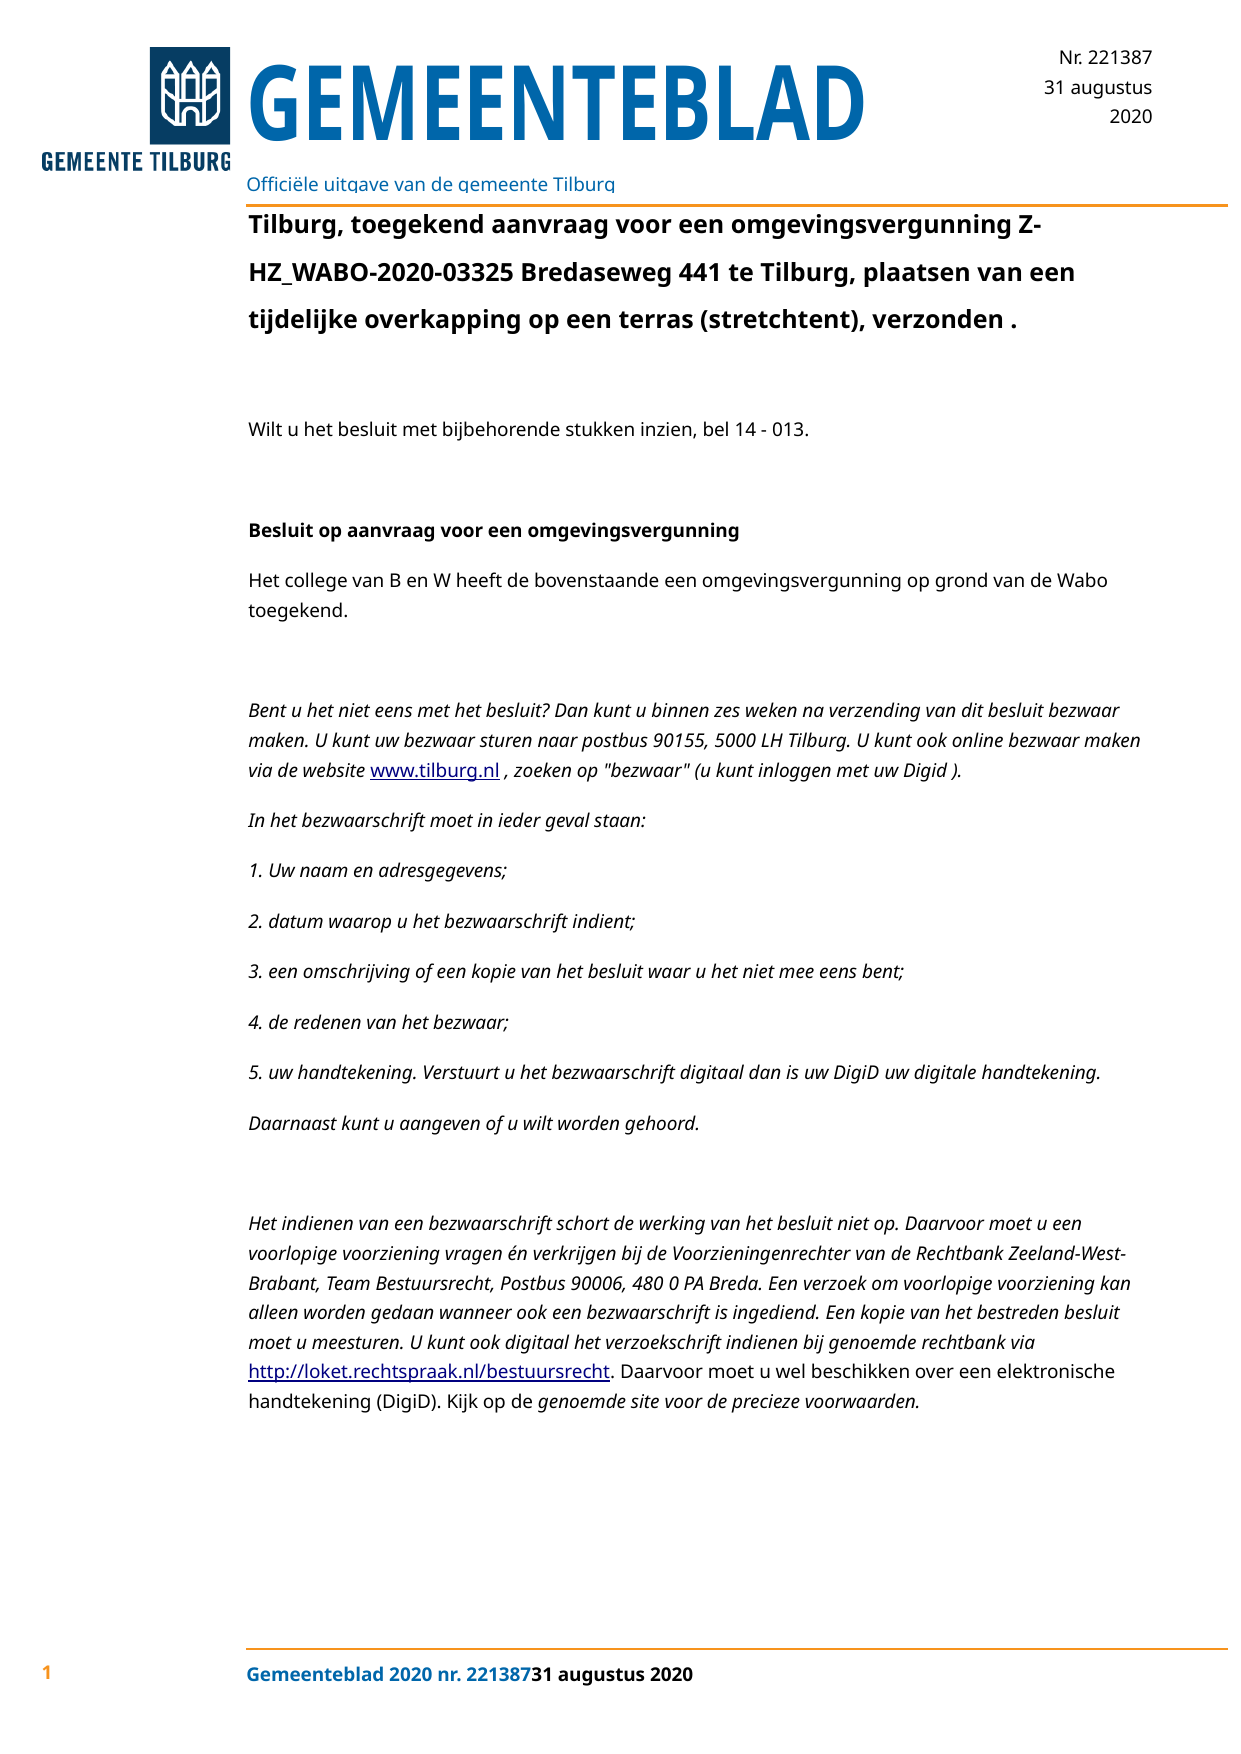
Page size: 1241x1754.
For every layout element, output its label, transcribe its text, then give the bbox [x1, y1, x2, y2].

text Besluit op aanvraag voor een omgevingsvergunning [248, 517, 1152, 542]
text 1. Uw naam en adresgegevens; [248, 858, 1152, 883]
text Bent u het niet eens met het besluit? Dan kunt u binnen zes weken na verzending van dit besluit bezwaar maken. U kunt uw bezwaar sturen naar postbus 90155, 5000 LH Tilburg. U kunt ook online bezwaar maken via de website www.tilburg.nl , zoeken op "bezwaar" (u kunt inloggen met uw Digid ). [248, 698, 1152, 782]
text Het college van B en W heeft de bovenstaande een omgevingsvergunning op grond van de Wabo toegekend. [248, 567, 1152, 622]
text Tilburg, toegekend aanvraag voor een omgevingsvergunning Z-HZ_WABO-2020-03325 Bredaseweg 441 te Tilburg, plaatsen van een tijdelijke overkapping op een terras (stretchtent), verzonden . [248, 207, 1152, 336]
text Daarnaast kunt u aangeven of u wilt worden gehoord. [248, 1110, 1152, 1135]
text Wilt u het besluit met bijbehorende stukken inzien, bel 14 - 013. [248, 416, 1152, 442]
text Het indienen van een bezwaarschrift schort de werking van het besluit niet op. Daarvoor moet u een voorlopige voorziening vragen én verkrijgen bij de Voorzieningenrechter van de Rechtbank Zeeland-West-Brabant, Team Bestuursrecht, Postbus 90006, 480 0 PA Breda. Een verzoek om voorlopige voorziening kan alleen worden gedaan wanneer ook een bezwaarschrift is ingediend. Een kopie van het bestreden besluit moet u meesturen. U kunt ook digitaal het verzoekschrift indienen bij genoemde rechtbank via http://loket.rechtspraak.nl/bestuursrecht. Daarvoor moet u wel beschikken over een elektronische handtekening (DigiD). Kijk op de genoemde site voor de precieze voorwaarden. [248, 1211, 1152, 1414]
text 4. de redenen van het bezwaar; [248, 1009, 1152, 1034]
text 5. uw handtekening. Verstuurt u het bezwaarschrift digitaal dan is uw DigiD uw digitale handtekening. [248, 1059, 1152, 1085]
text 2. datum waarop u het bezwaarschrift indient; [248, 908, 1152, 934]
picture [41, 47, 231, 172]
text In het bezwaarschrift moet in ieder geval staan: [248, 807, 1152, 833]
text 3. een omschrijving of een kopie van het besluit waar u het niet mee eens bent; [248, 958, 1152, 984]
